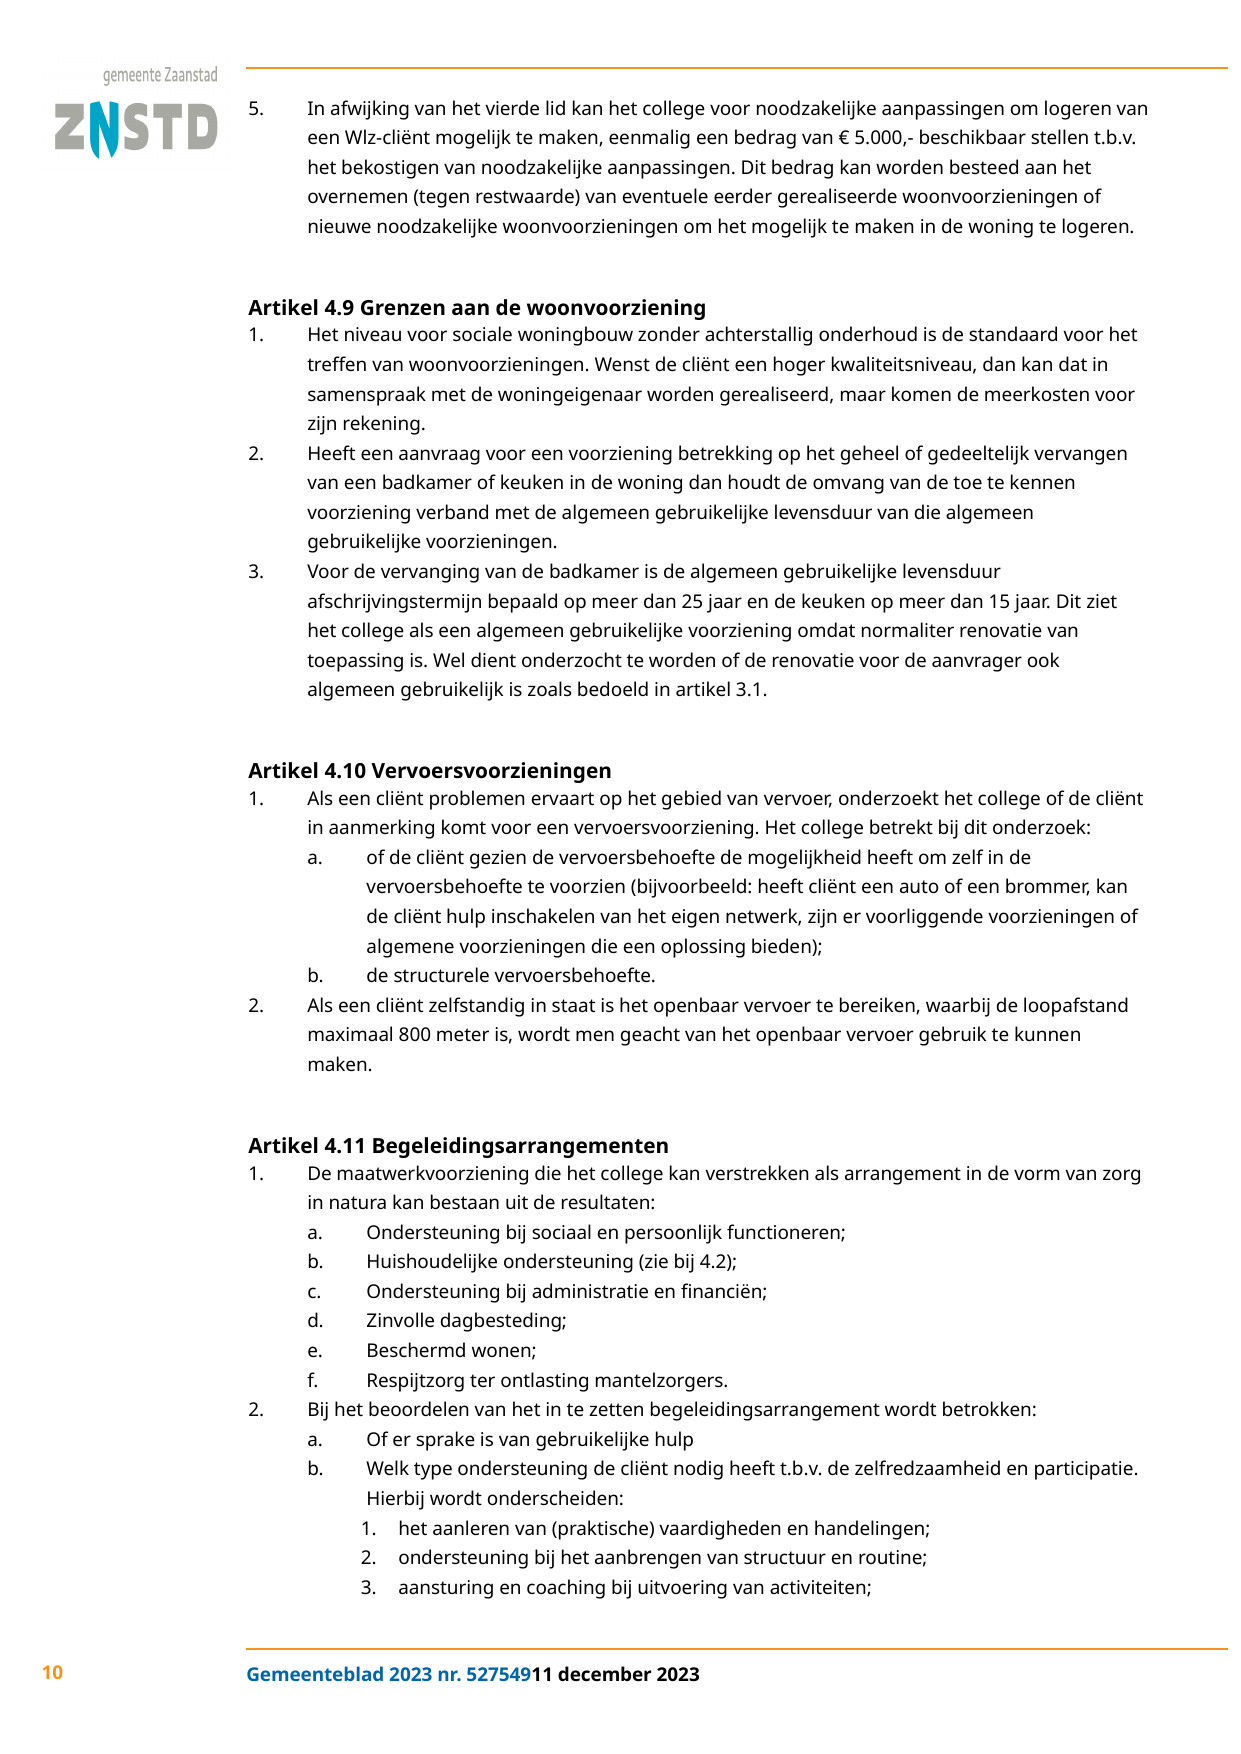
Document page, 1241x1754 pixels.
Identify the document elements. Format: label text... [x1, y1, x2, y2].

list Het niveau voor sociale woningbouw zonder achterstallig onderhoud is de standaard voor het treffen van woonvoorzieningen. Wenst de cliënt een hoger kwaliteitsniveau, dan kan dat in samenspraak met de woningeigenaar worden gerealiseerd, maar komen de meerkosten voor zijn rekening. [248, 322, 1152, 436]
list Welk type ondersteuning de cliënt nodig heeft t.b.v. de zelfredzaamheid en participatie. Hierbij wordt onderscheiden: [307, 1456, 1152, 1511]
list Zinvolle dagbesteding; [307, 1308, 1152, 1333]
list aansturing en coaching bij uitvoering van activiteiten; [361, 1574, 1152, 1599]
list het aanleren van (praktische) vaardigheden en handelingen; [361, 1515, 1152, 1540]
list In afwijking van het vierde lid kan het college voor noodzakelijke aanpassingen om logeren van een Wlz-cliënt mogelijk te maken, eenmalig een bedrag van € 5.000,- beschikbaar stellen t.b.v. het bekostigen van noodzakelijke aanpassingen. Dit bedrag kan worden besteed aan het overnemen (tegen restwaarde) van eventuele eerder gerealiseerde woonvoorzieningen of nieuwe noodzakelijke woonvoorzieningen om het mogelijk te maken in de woning te logeren. [248, 95, 1152, 239]
list de structurele vervoersbehoefte. [307, 962, 1152, 988]
list Bij het beoordelen van het in te zetten begeleidingsarrangement wordt betrokken: [248, 1396, 1152, 1422]
text Artikel 4.9 Grenzen aan de woonvoorziening [248, 293, 1152, 322]
list Respijtzorg ter ontlasting mantelzorgers. [307, 1367, 1152, 1392]
list Beschermd wonen; [307, 1337, 1152, 1363]
text Artikel 4.11 Begeleidingsarrangementen [248, 1131, 1152, 1160]
list ondersteuning bij het aanbrengen van structuur en routine; [361, 1544, 1152, 1570]
list Ondersteuning bij administratie en financiën; [307, 1278, 1152, 1304]
list Ondersteuning bij sociaal en persoonlijk functioneren; [307, 1219, 1152, 1244]
text Artikel 4.10 Vervoersvoorzieningen [248, 757, 1152, 785]
list Als een cliënt zelfstandig in staat is het openbaar vervoer te bereiken, waarbij de loopafstand maximaal 800 meter is, wordt men geacht van het openbaar vervoer gebruik te kunnen maken. [248, 992, 1152, 1077]
list De maatwerkvoorziening die het college kan verstrekken als arrangement in de vorm van zorg in natura kan bestaan uit de resultaten: [248, 1160, 1152, 1215]
list Voor de vervanging van de badkamer is de algemeen gebruikelijke levensduur afschrijvingstermijn bepaald op meer dan 25 jaar en de keuken op meer dan 15 jaar. Dit ziet het college als een algemeen gebruikelijke voorziening omdat normaliter renovatie van toepassing is. Wel dient onderzocht te worden of de renovatie voor de aanvrager ook algemeen gebruikelijk is zoals bedoeld in artikel 3.1. [248, 558, 1152, 702]
list Huishoudelijke ondersteuning (zie bij 4.2); [307, 1248, 1152, 1274]
list Als een cliënt problemen ervaart op het gebied van vervoer, onderzoekt het college of de cliënt in aanmerking komt voor een vervoersvoorziening. Het college betrekt bij dit onderzoek: [248, 785, 1152, 840]
list Of er sprake is van gebruikelijke hulp [307, 1426, 1152, 1452]
picture [41, 47, 231, 172]
list Heeft een aanvraag voor een voorziening betrekking op het geheel of gedeeltelijk vervangen van een badkamer of keuken in de woning dan houdt de omvang van de toe te kennen voorziening verband met de algemeen gebruikelijke levensduur van die algemeen gebruikelijke voorzieningen. [248, 440, 1152, 554]
list of de cliënt gezien de vervoersbehoefte de mogelijkheid heeft om zelf in de vervoersbehoefte te voorzien (bijvoorbeeld: heeft cliënt een auto of een brommer, kan de cliënt hulp inschakelen van het eigen netwerk, zijn er voorliggende voorzieningen of algemene voorzieningen die een oplossing bieden); [307, 844, 1152, 959]
